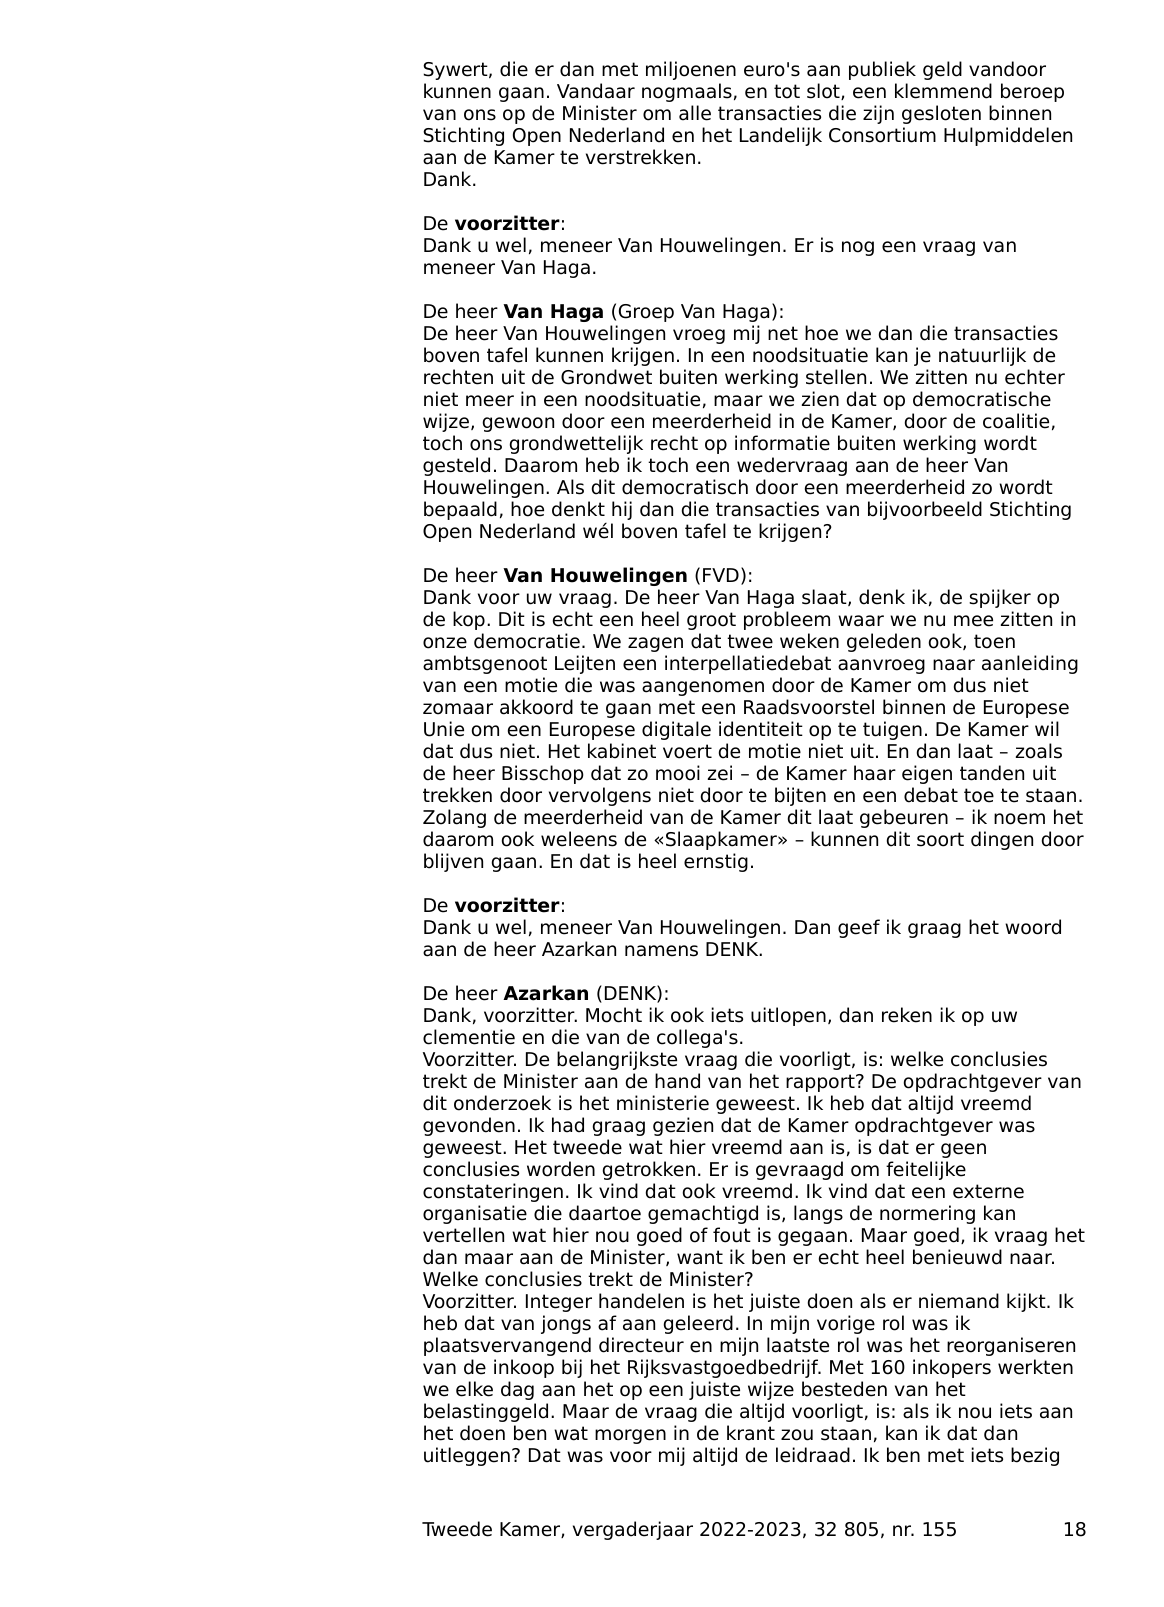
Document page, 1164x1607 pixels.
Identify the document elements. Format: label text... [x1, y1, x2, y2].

text De heer Azarkan (DENK): [422, 983, 1087, 1005]
text Sywert, die er dan met miljoenen euro's aan publiek geld vandoor kunnen gaan. Vandaar nogmaals, en tot slot, een klemmend beroep van ons op de Minister om alle transacties die zijn gesloten binnen Stichting Open Nederland en het Landelijk Consortium Hulpmiddelen aan de Kamer te verstrekken. [422, 59, 1087, 169]
text De heer Van Houwelingen vroeg mij net hoe we dan die transacties boven tafel kunnen krijgen. In een noodsituatie kan je natuurlijk de rechten uit de Grondwet buiten werking stellen. We zitten nu echter niet meer in een noodsituatie, maar we zien dat op democratische wijze, gewoon door een meerderheid in de Kamer, door de coalitie, toch ons grondwettelijk recht op informatie buiten werking wordt gesteld. Daarom heb ik toch een wedervraag aan de heer Van Houwelingen. Als dit democratisch door een meerderheid zo wordt bepaald, hoe denkt hij dan die transacties van bijvoorbeeld Stichting Open Nederland wél boven tafel te krijgen? [422, 323, 1087, 543]
text De heer Van Haga (Groep Van Haga): [422, 301, 1087, 323]
text Voorzitter. De belangrijkste vraag die voorligt, is: welke conclusies trekt de Minister aan de hand van het rapport? De opdrachtgever van dit onderzoek is het ministerie geweest. Ik heb dat altijd vreemd gevonden. Ik had graag gezien dat de Kamer opdrachtgever was geweest. Het tweede wat hier vreemd aan is, is dat er geen conclusies worden getrokken. Er is gevraagd om feitelijke constateringen. Ik vind dat ook vreemd. Ik vind dat een externe organisatie die daartoe gemachtigd is, langs de normering kan vertellen wat hier nou goed of fout is gegaan. Maar goed, ik vraag het dan maar aan de Minister, want ik ben er echt heel benieuwd naar. Welke conclusies trekt de Minister? [422, 1049, 1087, 1291]
text Dank, voorzitter. Mocht ik ook iets uitlopen, dan reken ik op uw clementie en die van de collega's. [422, 1005, 1087, 1049]
text Dank u wel, meneer Van Houwelingen. Er is nog een vraag van meneer Van Haga. [422, 235, 1087, 279]
text De voorzitter: [422, 213, 1087, 235]
text Dank. [422, 169, 1087, 191]
text De voorzitter: [422, 895, 1087, 917]
text Dank voor uw vraag. De heer Van Haga slaat, denk ik, de spijker op de kop. Dit is echt een heel groot probleem waar we nu mee zitten in onze democratie. We zagen dat twee weken geleden ook, toen ambtsgenoot Leijten een interpellatiedebat aanvroeg naar aanleiding van een motie die was aangenomen door de Kamer om dus niet zomaar akkoord te gaan met een Raadsvoorstel binnen de Europese Unie om een Europese digitale identiteit op te tuigen. De Kamer wil dat dus niet. Het kabinet voert de motie niet uit. En dan laat – zoals de heer Bisschop dat zo mooi zei – de Kamer haar eigen tanden uit trekken door vervolgens niet door te bijten en een debat toe te staan. Zolang de meerderheid van de Kamer dit laat gebeuren – ik noem het daarom ook weleens de «Slaapkamer» – kunnen dit soort dingen door blijven gaan. En dat is heel ernstig. [422, 587, 1087, 873]
text Voorzitter. Integer handelen is het juiste doen als er niemand kijkt. Ik heb dat van jongs af aan geleerd. In mijn vorige rol was ik plaatsvervangend directeur en mijn laatste rol was het reorganiseren van de inkoop bij het Rijksvastgoedbedrijf. Met 160 inkopers werkten we elke dag aan het op een juiste wijze besteden van het belastinggeld. Maar de vraag die altijd voorligt, is: als ik nou iets aan het doen ben wat morgen in de krant zou staan, kan ik dat dan uitleggen? Dat was voor mij altijd de leidraad. Ik ben met iets bezig [422, 1291, 1087, 1467]
text De heer Van Houwelingen (FVD): [422, 565, 1087, 587]
text Dank u wel, meneer Van Houwelingen. Dan geef ik graag het woord aan de heer Azarkan namens DENK. [422, 917, 1087, 961]
